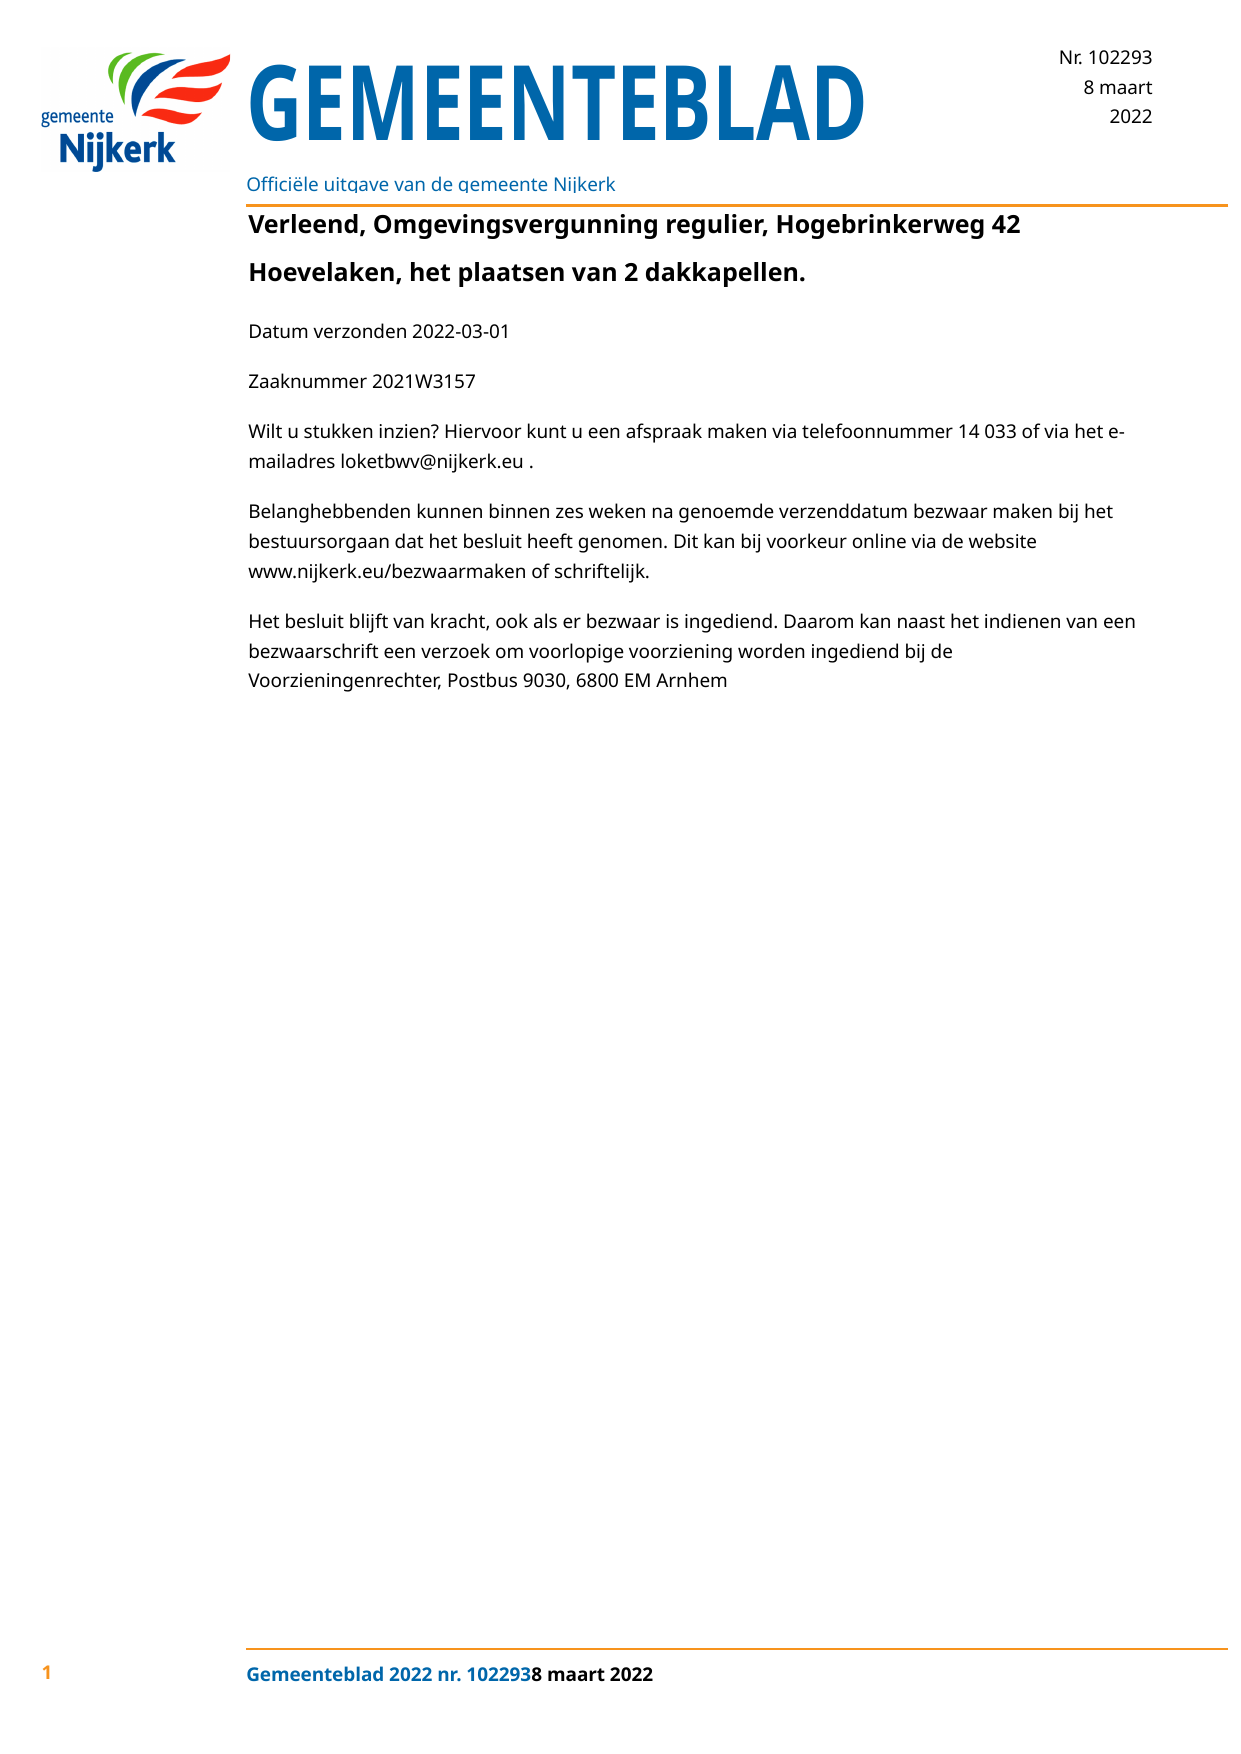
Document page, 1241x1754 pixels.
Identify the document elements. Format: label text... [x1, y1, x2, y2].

text Wilt u stukken inzien? Hiervoor kunt u een afspraak maken via telefoonnummer 14 033 of via het e-mailadres loketbwv@nijkerk.eu . [248, 419, 1152, 474]
text Datum verzonden 2022-03-01 [248, 318, 1152, 344]
text Verleend, Omgevingsvergunning regulier, Hogebrinkerweg 42 Hoevelaken, het plaatsen van 2 dakkapellen. [248, 207, 1152, 288]
picture [41, 47, 231, 172]
text Het besluit blijft van kracht, ook als er bezwaar is ingediend. Daarom kan naast het indienen van een bezwaarschrift een verzoek om voorlopige voorziening worden ingediend bij de Voorzieningenrechter, Postbus 9030, 6800 EM Arnhem [248, 608, 1152, 693]
text Zaaknummer 2021W3157 [248, 368, 1152, 394]
text Belanghebbenden kunnen binnen zes weken na genoemde verzenddatum bezwaar maken bij het bestuursorgaan dat het besluit heeft genomen. Dit kan bij voorkeur online via de website www.nijkerk.eu/bezwaarmaken of schriftelijk. [248, 499, 1152, 584]
